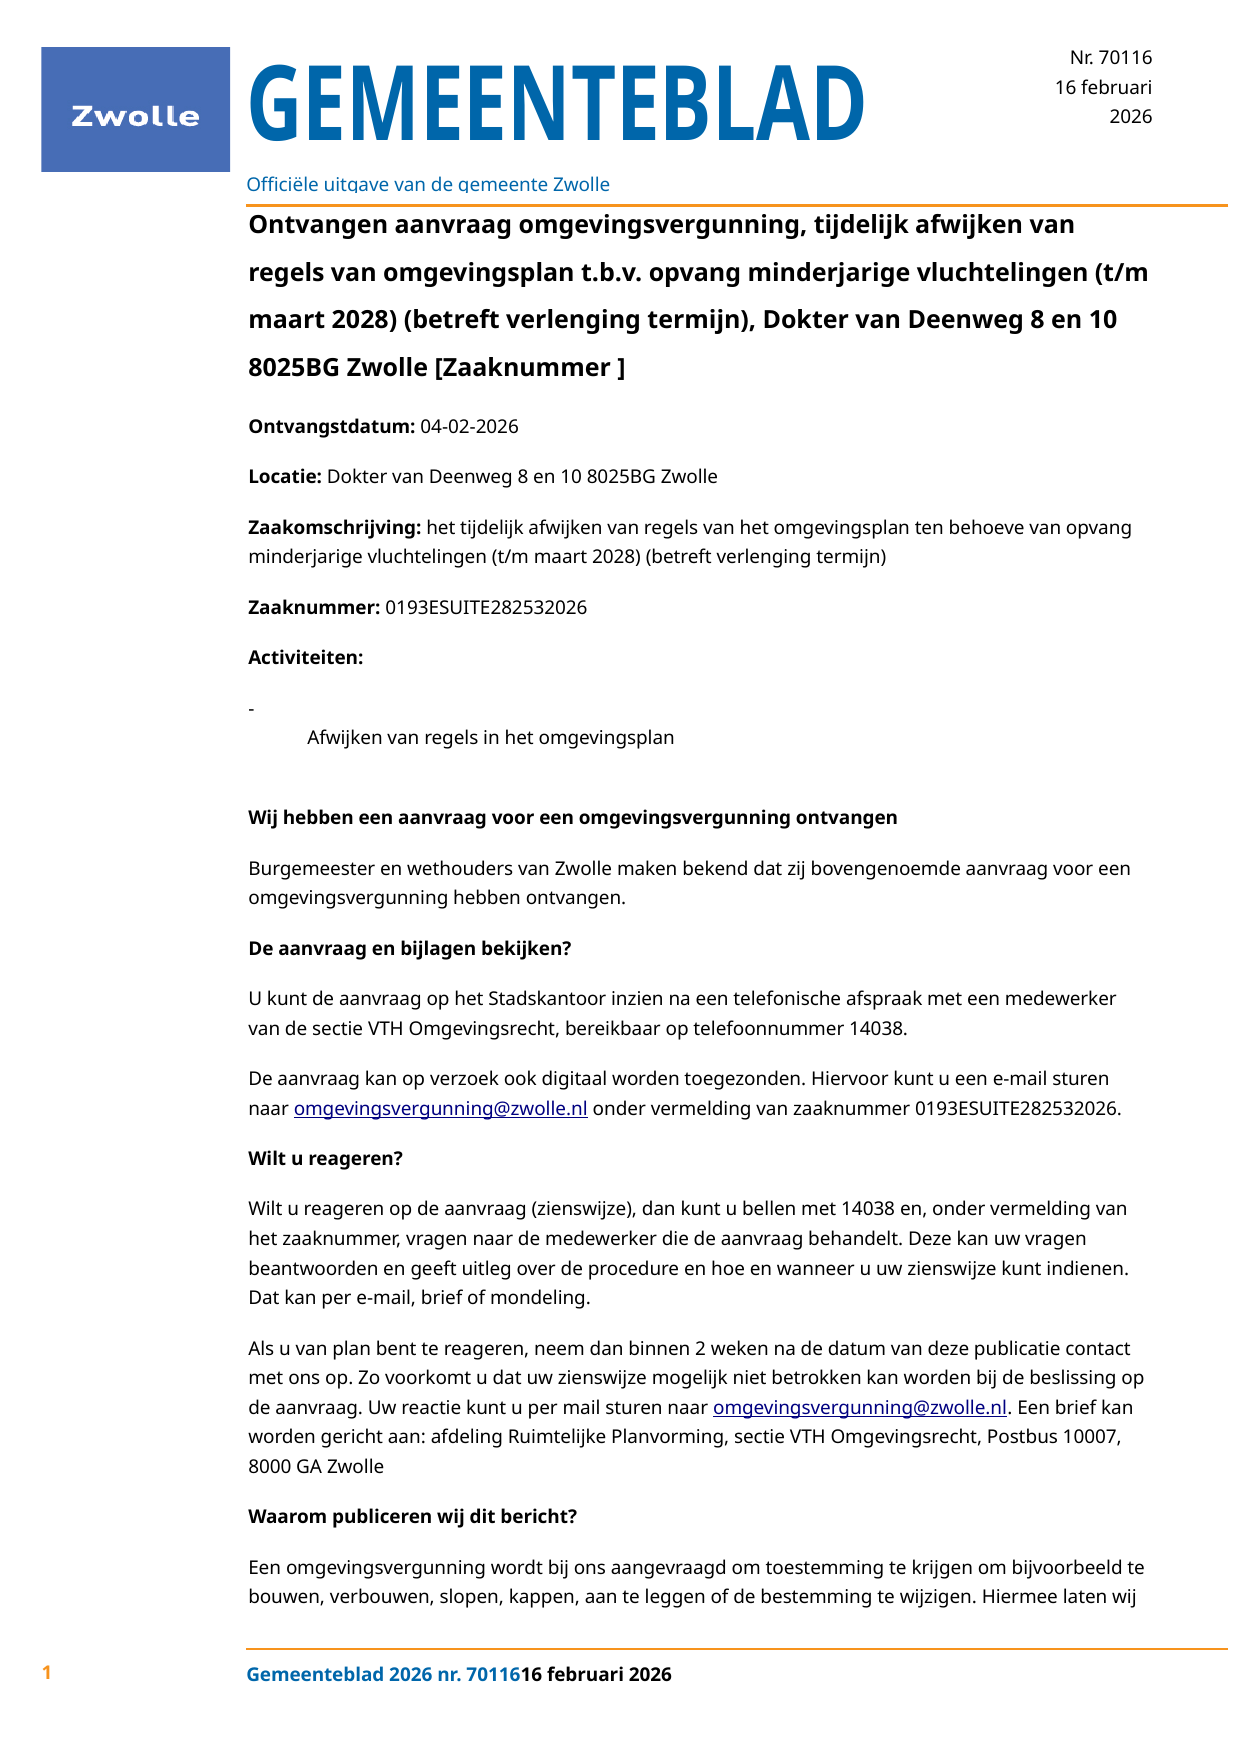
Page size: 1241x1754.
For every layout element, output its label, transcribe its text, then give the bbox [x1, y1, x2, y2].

text Waarom publiceren wij dit bericht? [248, 1503, 1152, 1529]
text U kunt de aanvraag op het Stadskantoor inzien na een telefonische afspraak met een medewerker van de sectie VTH Omgevingsrecht, bereikbaar op telefoonnummer 14038. [248, 985, 1152, 1041]
text De aanvraag kan op verzoek ook digitaal worden toegezonden. Hiervoor kunt u een e-mail sturen naar omgevingsvergunning@zwolle.nl onder vermelding van zaaknummer 0193ESUITE282532026. [248, 1065, 1152, 1121]
text Wij hebben een aanvraag voor een omgevingsvergunning ontvangen [248, 804, 1152, 830]
text Activiteiten: [248, 644, 1152, 670]
text Een omgevingsvergunning wordt bij ons aangevraagd om toestemming te krijgen om bijvoorbeeld te bouwen, verbouwen, slopen, kappen, aan te leggen of de bestemming te wijzigen. Hiermee laten wij [248, 1554, 1152, 1609]
text Ontvangstdatum: 04-02-2026 [248, 413, 1152, 439]
text Wilt u reageren op de aanvraag (zienswijze), dan kunt u bellen met 14038 en, onder vermelding van het zaaknummer, vragen naar de medewerker die de aanvraag behandelt. Deze kan uw vragen beantwoorden en geeft uitleg over de procedure en hoe en wanneer u uw zienswijze kunt indienen. Dat kan per e-mail, brief of mondeling. [248, 1196, 1152, 1310]
text Wilt u reageren? [248, 1145, 1152, 1171]
text Als u van plan bent te reageren, neem dan binnen 2 weken na de datum van deze publicatie contact met ons op. Zo voorkomt u dat uw zienswijze mogelijk niet betrokken kan worden bij de beslissing op de aanvraag. Uw reactie kunt u per mail sturen naar omgevingsvergunning@zwolle.nl. Een brief kan worden gericht aan: afdeling Ruimtelijke Planvorming, sectie VTH Omgevingsrecht, Postbus 10007, 8000 GA Zwolle [248, 1335, 1152, 1479]
text Locatie: Dokter van Deenweg 8 en 10 8025BG Zwolle [248, 463, 1152, 489]
picture [41, 47, 231, 172]
list Afwijken van regels in het omgevingsplan [248, 724, 1152, 750]
text Burgemeester en wethouders van Zwolle maken bekend dat zij bovengenoemde aanvraag voor een omgevingsvergunning hebben ontvangen. [248, 855, 1152, 910]
text De aanvraag en bijlagen bekijken? [248, 935, 1152, 961]
text Zaakomschrijving: het tijdelijk afwijken van regels van het omgevingsplan ten behoeve van opvang minderjarige vluchtelingen (t/m maart 2028) (betreft verlenging termijn) [248, 514, 1152, 569]
text Zaaknummer: 0193ESUITE282532026 [248, 594, 1152, 620]
text Ontvangen aanvraag omgevingsvergunning, tijdelijk afwijken van regels van omgevingsplan t.b.v. opvang minderjarige vluchtelingen (t/m maart 2028) (betreft verlenging termijn), Dokter van Deenweg 8 en 10 8025BG Zwolle [Zaaknummer ] [248, 207, 1152, 384]
